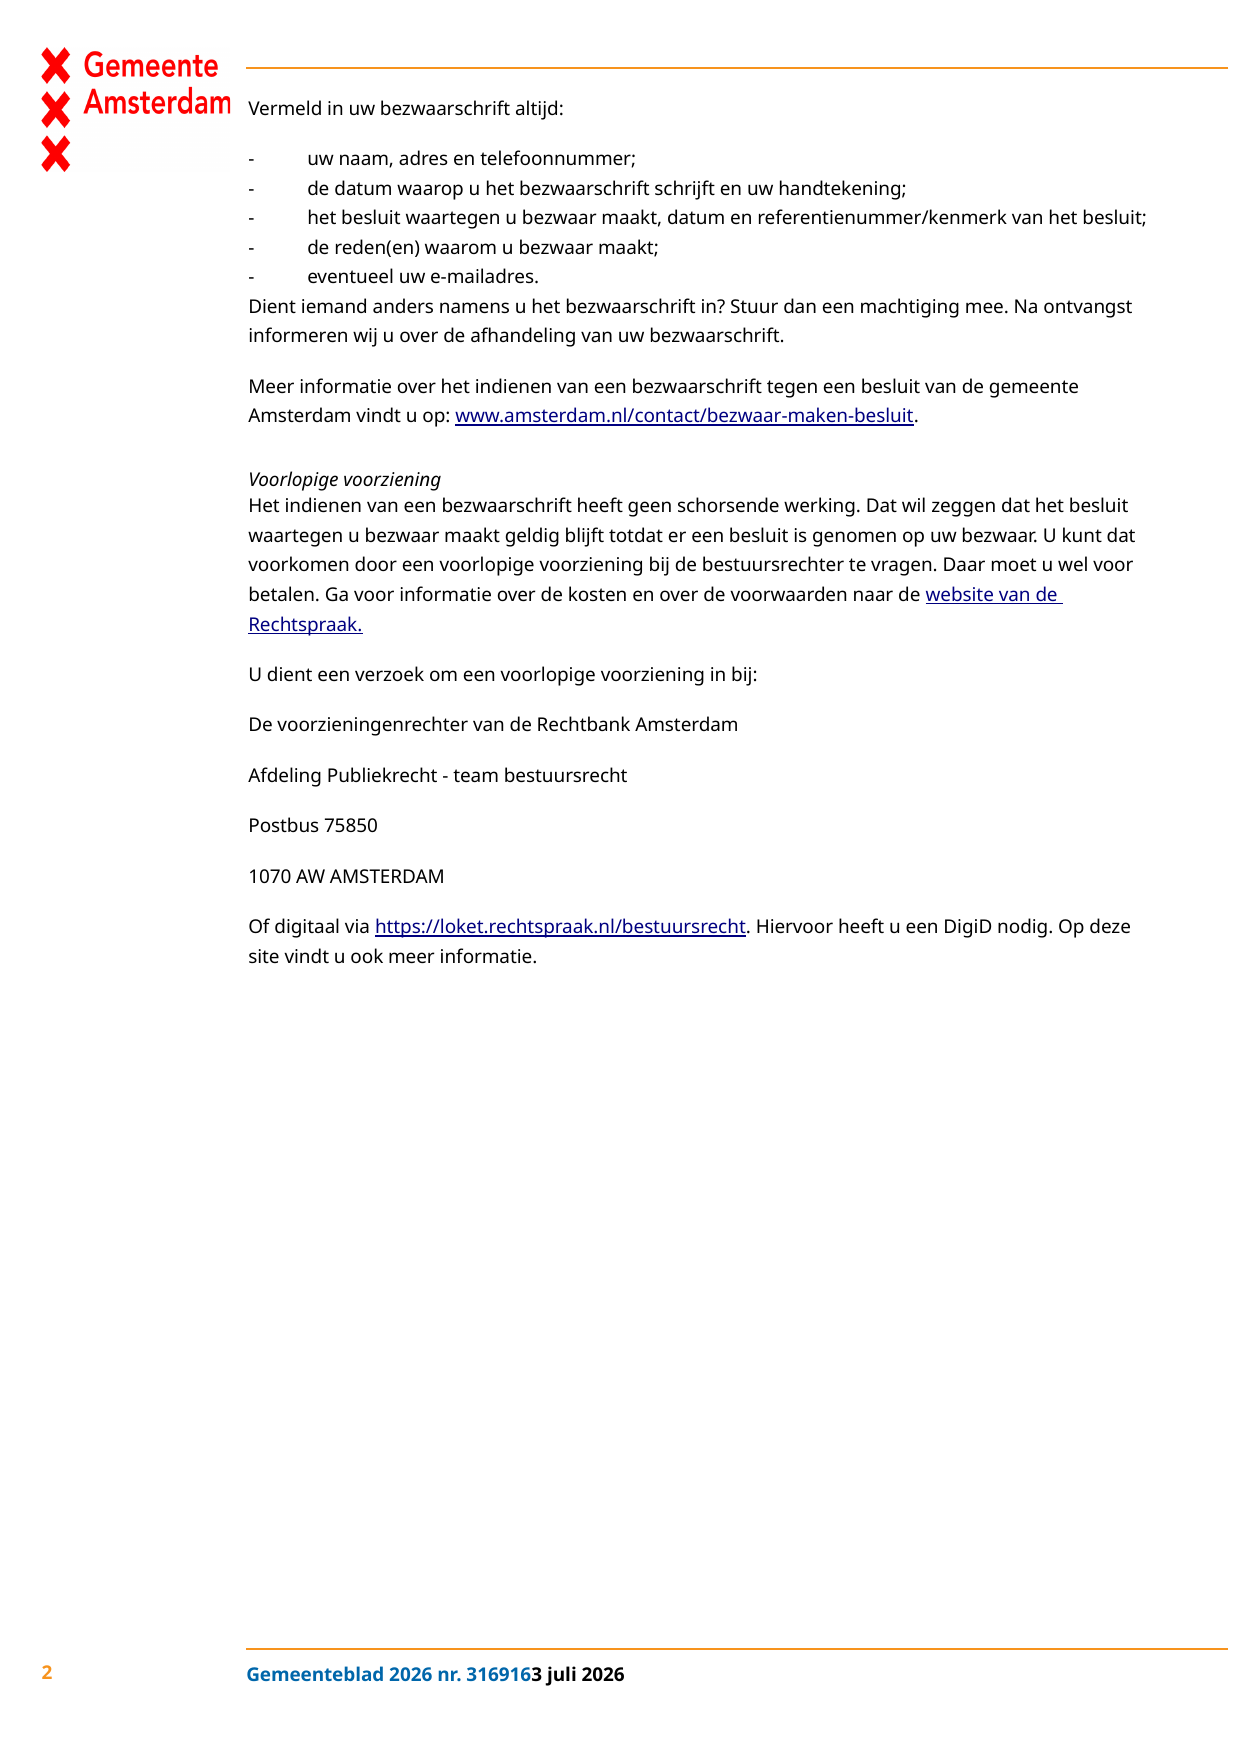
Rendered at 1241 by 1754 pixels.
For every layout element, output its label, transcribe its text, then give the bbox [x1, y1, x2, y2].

list uw naam, adres en telefoonnummer; [248, 145, 1152, 171]
text Afdeling Publiekrecht - team bestuursrecht [248, 762, 1152, 788]
picture [41, 47, 231, 172]
text Dient iemand anders namens u het bezwaarschrift in? Stuur dan een machtiging mee. Na ontvangst informeren wij u over de afhandeling van uw bezwaarschrift. [248, 293, 1152, 348]
text Postbus 75850 [248, 812, 1152, 838]
text Vermeld in uw bezwaarschrift altijd: [248, 95, 1152, 121]
text Meer informatie over het indienen van een bezwaarschrift tegen een besluit van de gemeente Amsterdam vindt u op: www.amsterdam.nl/contact/bezwaar-maken-besluit. [248, 373, 1152, 428]
list de datum waarop u het bezwaarschrift schrijft en uw handtekening; [248, 175, 1152, 201]
text Of digitaal via https://loket.rechtspraak.nl/bestuursrecht. Hiervoor heeft u een DigiD nodig. Op deze site vindt u ook meer informatie. [248, 913, 1152, 968]
list het besluit waartegen u bezwaar maakt, datum en referentienummer/kenmerk van het besluit; [248, 204, 1152, 230]
list eventueel uw e-mailadres. [248, 263, 1152, 289]
list de reden(en) waarom u bezwaar maakt; [248, 234, 1152, 260]
text Voorlopige voorziening [248, 467, 1152, 492]
text Het indienen van een bezwaarschrift heeft geen schorsende werking. Dat wil zeggen dat het besluit waartegen u bezwaar maakt geldig blijft totdat er een besluit is genomen op uw bezwaar. U kunt dat voorkomen door een voorlopige voorziening bij de bestuursrechter te vragen. Daar moet u wel voor betalen. Ga voor informatie over de kosten en over de voorwaarden naar de website van de Rechtspraak. [248, 492, 1152, 636]
text De voorzieningenrechter van de Rechtbank Amsterdam [248, 712, 1152, 737]
text U dient een verzoek om een voorlopige voorziening in bij: [248, 661, 1152, 687]
text 1070 AW AMSTERDAM [248, 863, 1152, 888]
